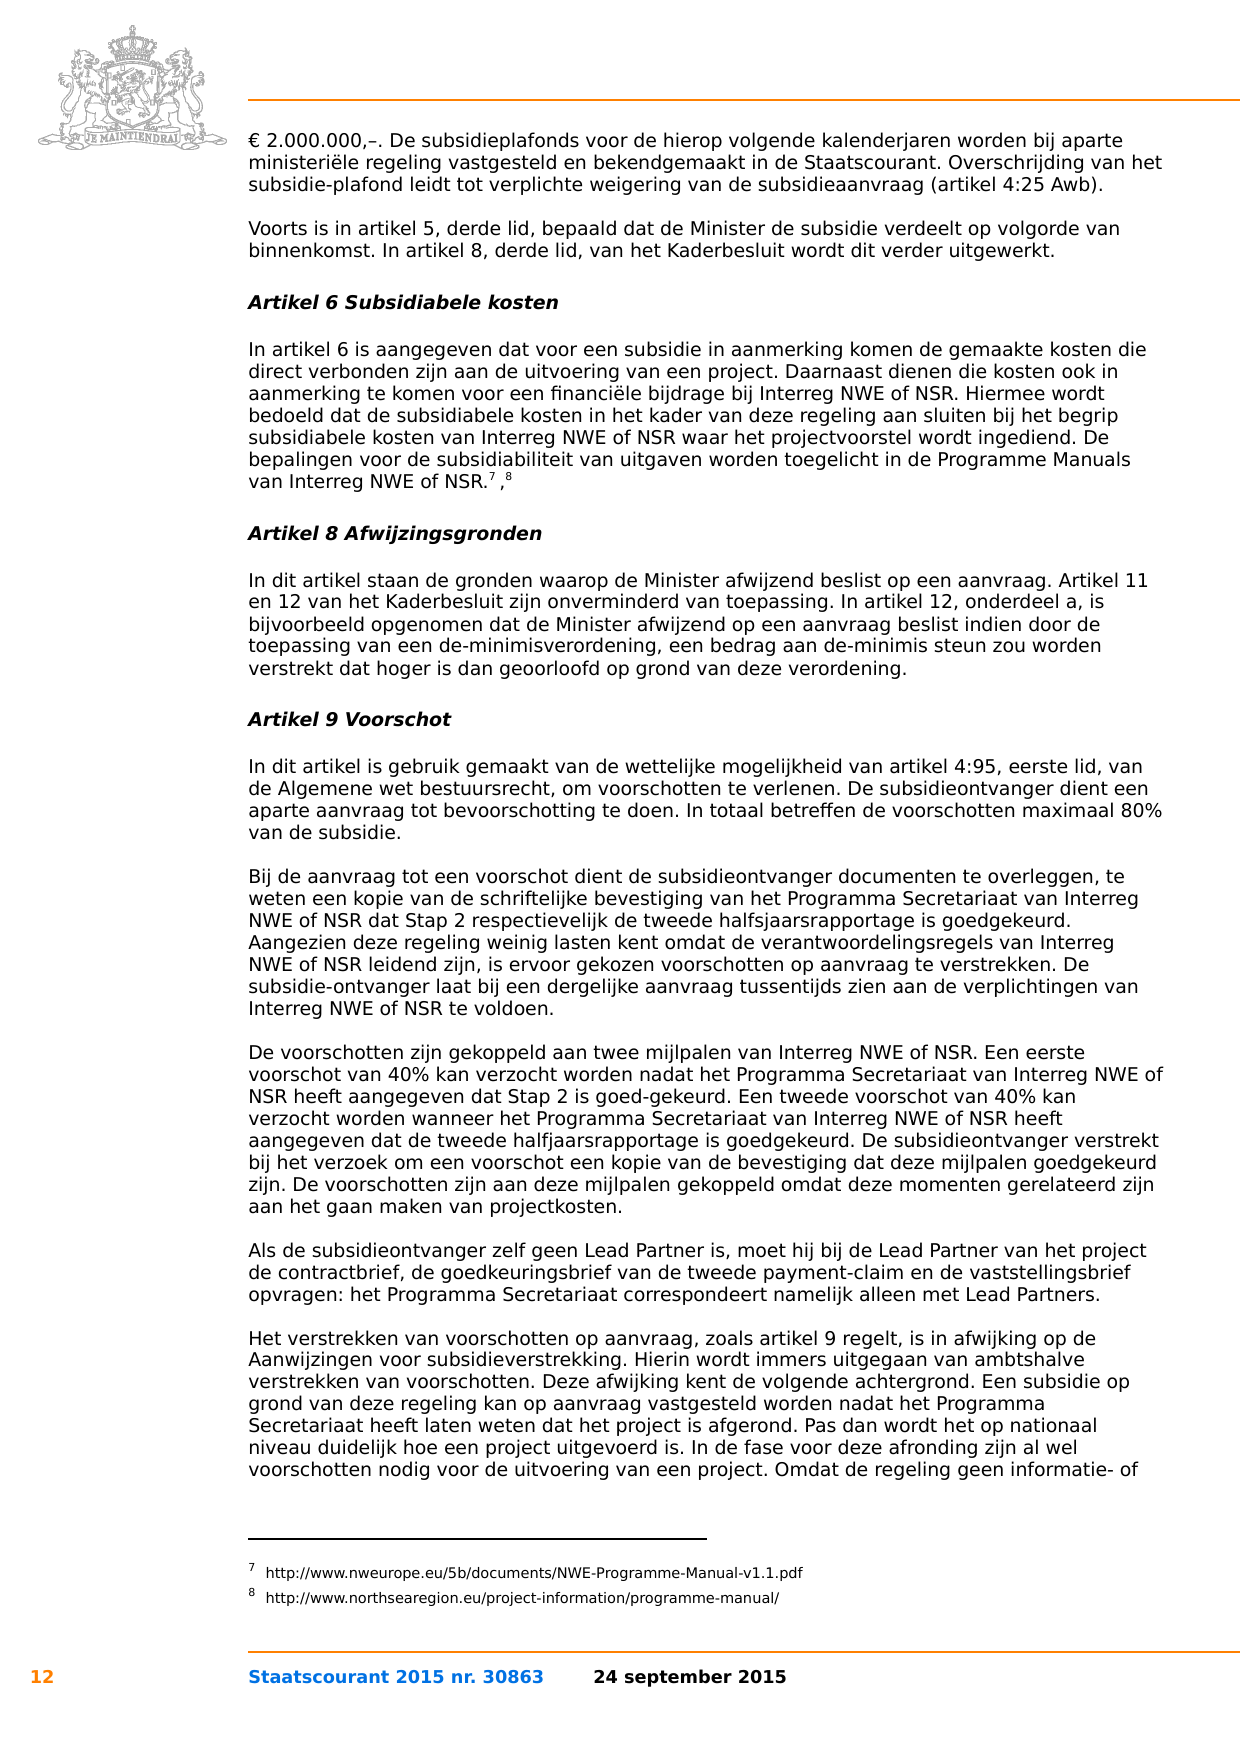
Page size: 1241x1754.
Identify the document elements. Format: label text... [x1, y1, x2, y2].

text Voorts is in artikel 5, derde lid, bepaald dat de Minister de subsidie verdeelt op volgorde van binnenkomst. In artikel 8, derde lid, van het Kaderbesluit wordt dit verder uitgewerkt. [248, 218, 1163, 262]
subtitle Artikel 6 Subsidiabele kosten [248, 292, 1163, 314]
text Als de subsidieontvanger zelf geen Lead Partner is, moet hij bij de Lead Partner van het project de contractbrief, de goedkeuringsbrief van de tweede payment-claim en de vaststellingsbrief opvragen: het Programma Secretariaat correspondeert namelijk alleen met Lead Partners. [248, 1239, 1163, 1306]
text Het verstrekken van voorschotten op aanvraag, zoals artikel 9 regelt, is in afwijking op de Aanwijzingen voor subsidieverstrekking. Hierin wordt immers uitgegaan van ambtshalve verstrekken van voorschotten. Deze afwijking kent de volgende achtergrond. Een subsidie op grond van deze regeling kan op aanvraag vastgesteld worden nadat het Programma Secretariaat heeft laten weten dat het project is afgerond. Pas dan wordt het op nationaal niveau duidelijk hoe een project uitgevoerd is. In de fase voor deze afronding zijn al wel voorschotten nodig voor de uitvoering van een project. Omdat de regeling geen informatie- of [248, 1327, 1163, 1481]
subtitle Artikel 8 Afwijzingsgronden [248, 522, 1163, 544]
text € 2.000.000,–. De subsidieplafonds voor de hierop volgende kalenderjaren worden bij aparte ministeriële regeling vastgesteld en bekendgemaakt in de Staatscourant. Overschrijding van het subsidie-plafond leidt tot verplichte weigering van de subsidieaanvraag (artikel 4:25 Awb). [248, 130, 1163, 196]
subtitle Artikel 9 Voorschot [248, 709, 1163, 731]
text In dit artikel is gebruik gemaakt van de wettelijke mogelijkheid van artikel 4:95, eerste lid, van de Algemene wet bestuursrecht, om voorschotten te verlenen. De subsidieontvanger dient een aparte aanvraag tot bevoorschotting te doen. In totaal betreffen de voorschotten maximaal 80% van de subsidie. [248, 756, 1163, 844]
text In dit artikel staan de gronden waarop de Minister afwijzend beslist op een aanvraag. Artikel 11 en 12 van het Kaderbesluit zijn onverminderd van toepassing. In artikel 12, onderdeel a, is bijvoorbeeld opgenomen dat de Minister afwijzend op een aanvraag beslist indien door de toepassing van een de-minimisverordening, een bedrag aan de-minimis steun zou worden verstrekt dat hoger is dan geoorloofd op grond van deze verordening. [248, 569, 1163, 679]
text http://www.nweurope.eu/5b/documents/NWE-Programme-Manual-v1.1.pdf [248, 1561, 1163, 1583]
text http://www.northsearegion.eu/project-information/programme-manual/ [248, 1586, 1163, 1608]
text De voorschotten zijn gekoppeld aan twee mijlpalen van Interreg NWE of NSR. Een eerste voorschot van 40% kan verzocht worden nadat het Programma Secretariaat van Interreg NWE of NSR heeft aangegeven dat Stap 2 is goed-gekeurd. Een tweede voorschot van 40% kan verzocht worden wanneer het Programma Secretariaat van Interreg NWE of NSR heeft aangegeven dat de tweede halfjaarsrapportage is goedgekeurd. De subsidieontvanger verstrekt bij het verzoek om een voorschot een kopie van de bevestiging dat deze mijlpalen goedgekeurd zijn. De voorschotten zijn aan deze mijlpalen gekoppeld omdat deze momenten gerelateerd zijn aan het gaan maken van projectkosten. [248, 1042, 1163, 1218]
text In artikel 6 is aangegeven dat voor een subsidie in aanmerking komen de gemaakte kosten die direct verbonden zijn aan de uitvoering van een project. Daarnaast dienen die kosten ook in aanmerking te komen voor een financiële bijdrage bij Interreg NWE of NSR. Hiermee wordt bedoeld dat de subsidiabele kosten in het kader van deze regeling aan sluiten bij het begrip subsidiabele kosten van Interreg NWE of NSR waar het projectvoorstel wordt ingediend. De bepalingen voor de subsidiabiliteit van uitgaven worden toegelicht in de Programme Manuals van Interreg NWE of NSR., [248, 339, 1163, 492]
picture [38, 25, 227, 150]
text Bij de aanvraag tot een voorschot dient de subsidieontvanger documenten te overleggen, te weten een kopie van de schriftelijke bevestiging van het Programma Secretariaat van Interreg NWE of NSR dat Stap 2 respectievelijk de tweede halfsjaarsrapportage is goedgekeurd. Aangezien deze regeling weinig lasten kent omdat de verantwoordelingsregels van Interreg NWE of NSR leidend zijn, is ervoor gekozen voorschotten op aanvraag te verstrekken. De subsidie-ontvanger laat bij een dergelijke aanvraag tussentijds zien aan de verplichtingen van Interreg NWE of NSR te voldoen. [248, 866, 1163, 1020]
